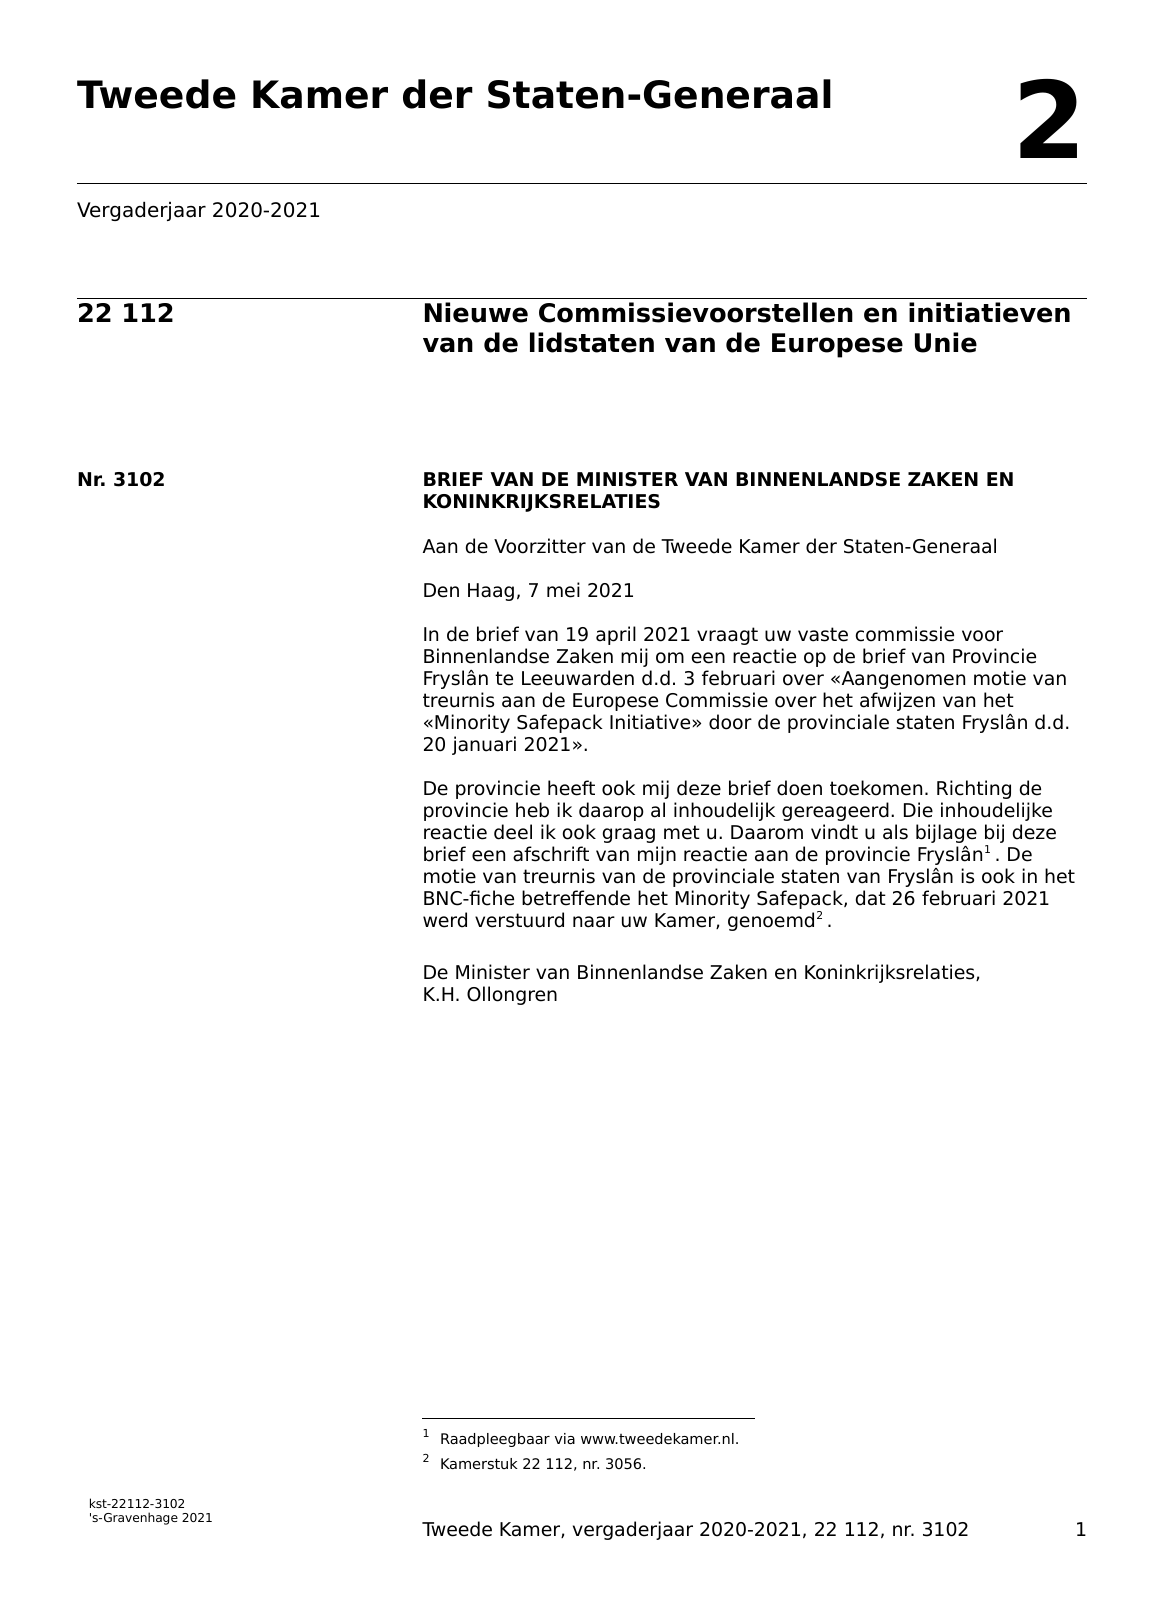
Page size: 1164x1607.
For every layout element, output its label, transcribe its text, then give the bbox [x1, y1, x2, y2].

table_cell Vergaderjaar 2020-2021 [77, 184, 1087, 298]
subtitle 22 112 Nieuwe Commissievoorstellen en initiatieven van de lidstaten van de Europese Unie [77, 299, 1087, 358]
table_header Tweede Kamer der Staten-Generaal [77, 59, 886, 183]
text Den Haag, 7 mei 2021 [422, 580, 1087, 602]
text De provincie heeft ook mij deze brief doen toekomen. Richting de provincie heb ik daarop al inhoudelijk gereageerd. Die inhoudelijke reactie deel ik ook graag met u. Daarom vindt u als bijlage bij deze brief een afschrift van mijn reactie aan de provincie Fryslân. De motie van treurnis van de provinciale staten van Fryslân is ook in het BNC-fiche betreffende het Minority Safepack, dat 26 februari 2021 werd verstuurd naar uw Kamer, genoemd. [422, 778, 1087, 932]
text Aan de Voorzitter van de Tweede Kamer der Staten-Generaal [422, 536, 1087, 557]
text De Minister van Binnenlandse Zaken en Koninkrijksrelaties, K.H. Ollongren [422, 962, 1087, 1006]
text kst-22112-3102 [88, 1497, 323, 1511]
text In de brief van 19 april 2021 vraagt uw vaste commissie voor Binnenlandse Zaken mij om een reactie op de brief van Provincie Fryslân te Leeuwarden d.d. 3 februari over «Aangenomen motie van treurnis aan de Europese Commissie over het afwijzen van het «Minority Safepack Initiative» door de provinciale staten Fryslân d.d. 20 januari 2021». [422, 624, 1087, 756]
table_header 2 [886, 59, 1087, 183]
text 's-Gravenhage 2021 [88, 1511, 323, 1525]
subtitle Nr. 3102 BRIEF VAN DE MINISTER VAN BINNENLANDSE ZAKEN EN KONINKRIJKSRELATIES [77, 469, 1087, 513]
text Kamerstuk 22 112, nr. 3056. [422, 1452, 1087, 1474]
text Raadpleegbaar via www.tweedekamer.nl. [422, 1427, 1087, 1449]
